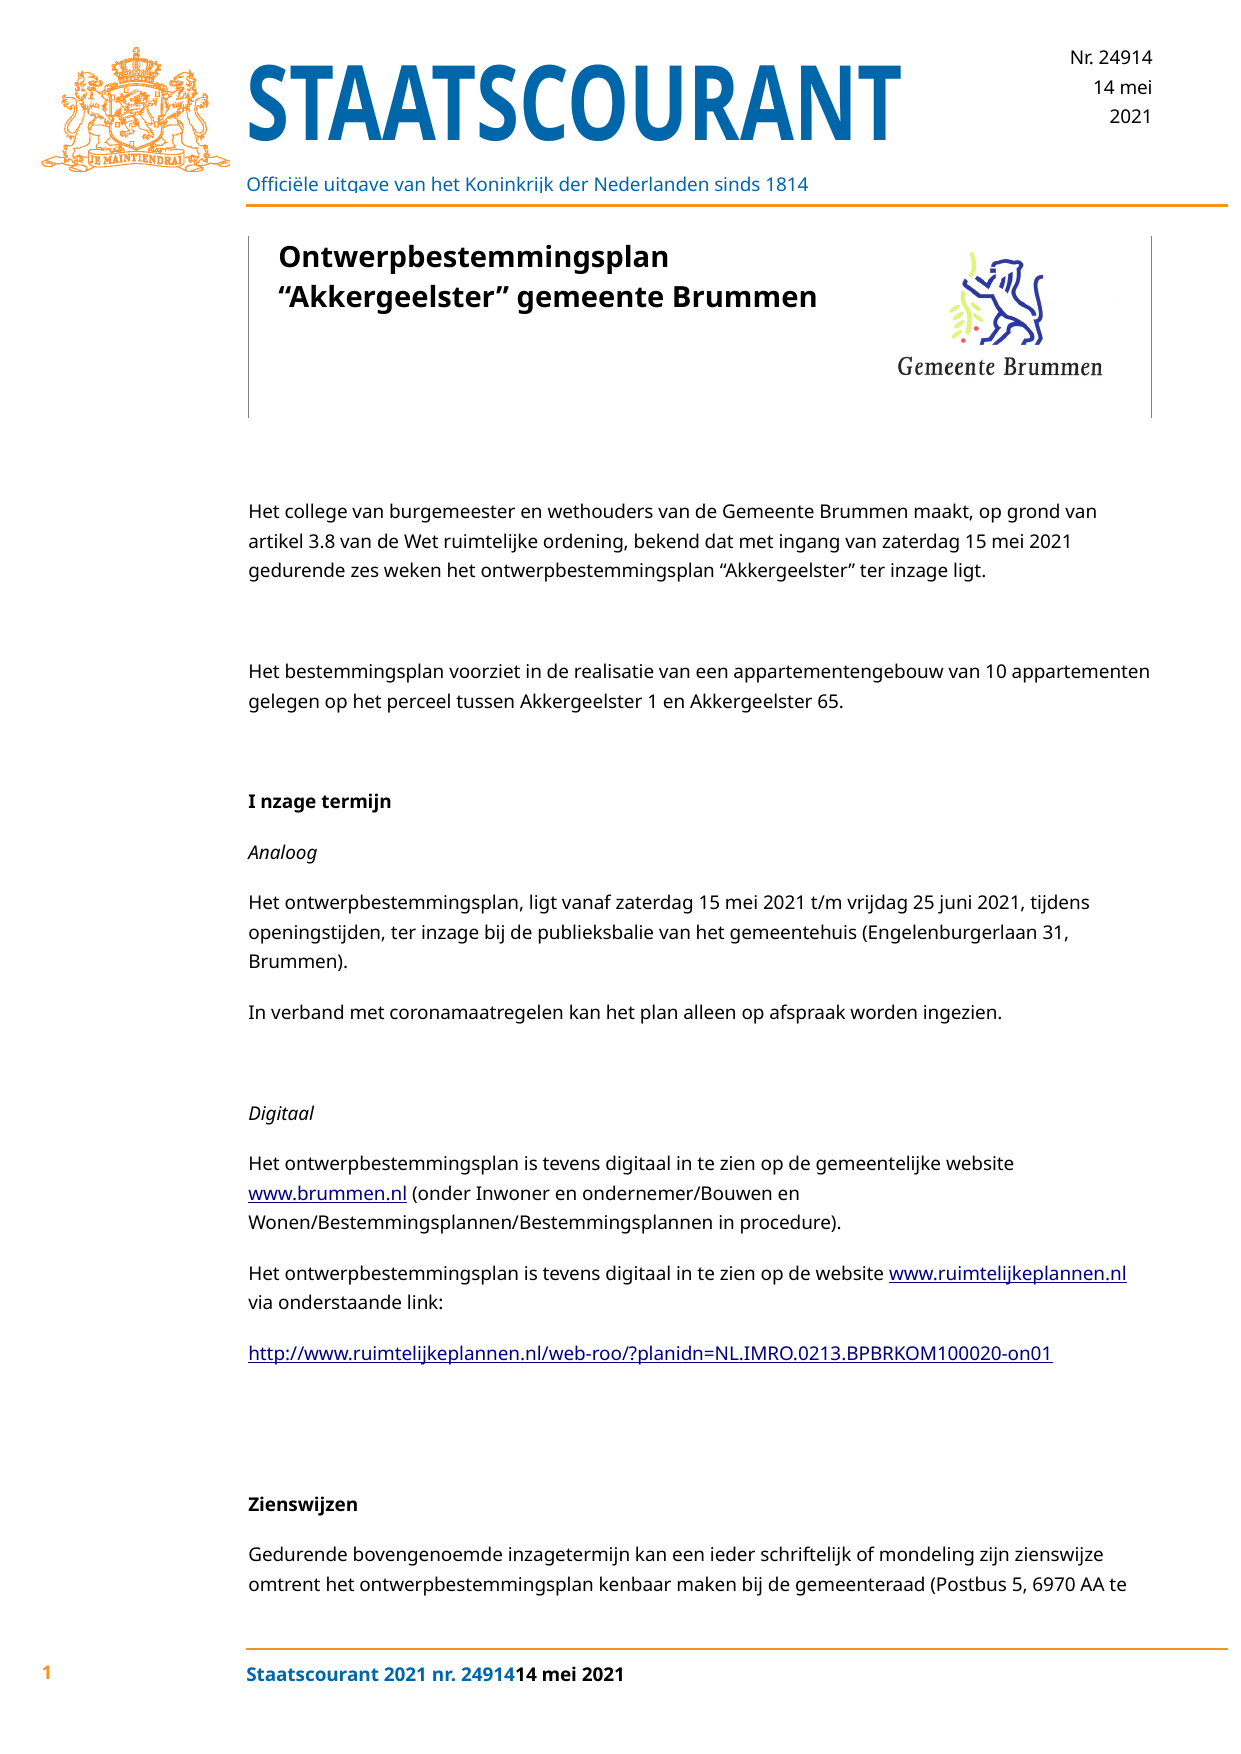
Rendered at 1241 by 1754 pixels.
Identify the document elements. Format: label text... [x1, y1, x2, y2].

text Het college van burgemeester en wethouders van de Gemeente Brummen maakt, op grond van artikel 3.8 van de Wet ruimtelijke ordening, bekend dat met ingang van zaterdag 15 mei 2021 gedurende zes weken het ontwerpbestemmingsplan “Akkergeelster” ter inzage ligt. [248, 498, 1152, 583]
text Het ontwerpbestemmingsplan, ligt vanaf zaterdag 15 mei 2021 t/m vrijdag 25 juni 2021, tijdens openingstijden, ter inzage bij de publieksbalie van het gemeentehuis (Engelenburgerlaan 31, Brummen). [248, 889, 1152, 974]
text In verband met coronamaatregelen kan het plan alleen op afspraak worden ingezien. [248, 999, 1152, 1025]
picture [41, 47, 231, 172]
text Gedurende bovengenoemde inzagetermijn kan een ieder schriftelijk of mondeling zijn zienswijze omtrent het ontwerpbestemmingsplan kenbaar maken bij de gemeenteraad (Postbus 5, 6970 AA te [248, 1542, 1152, 1597]
text Digitaal [248, 1100, 1152, 1126]
table_header [850, 236, 1151, 418]
text Het ontwerpbestemmingsplan is tevens digitaal in te zien op de gemeentelijke website www.brummen.nl (onder Inwoner en ondernemer/Bouwen en Wonen/Bestemmingsplannen/Bestemmingsplannen in procedure). [248, 1150, 1152, 1235]
table_header Ontwerpbestemmingsplan “Akkergeelster” gemeente Brummen [249, 236, 850, 418]
text Het bestemmingsplan voorziet in de realisatie van een appartementengebouw van 10 appartementen gelegen op het perceel tussen Akkergeelster 1 en Akkergeelster 65. [248, 658, 1152, 714]
text I nzage termijn [248, 789, 1152, 814]
text Analoog [248, 839, 1152, 865]
text Het ontwerpbestemmingsplan is tevens digitaal in te zien op de website www.ruimtelijkeplannen.nl via onderstaande link: [248, 1260, 1152, 1315]
text http://www.ruimtelijkeplannen.nl/web-roo/?planidn=NL.IMRO.0213.BPBRKOM100020-on01 [248, 1340, 1152, 1366]
picture [882, 236, 1119, 393]
text Zienswijzen [248, 1491, 1152, 1517]
